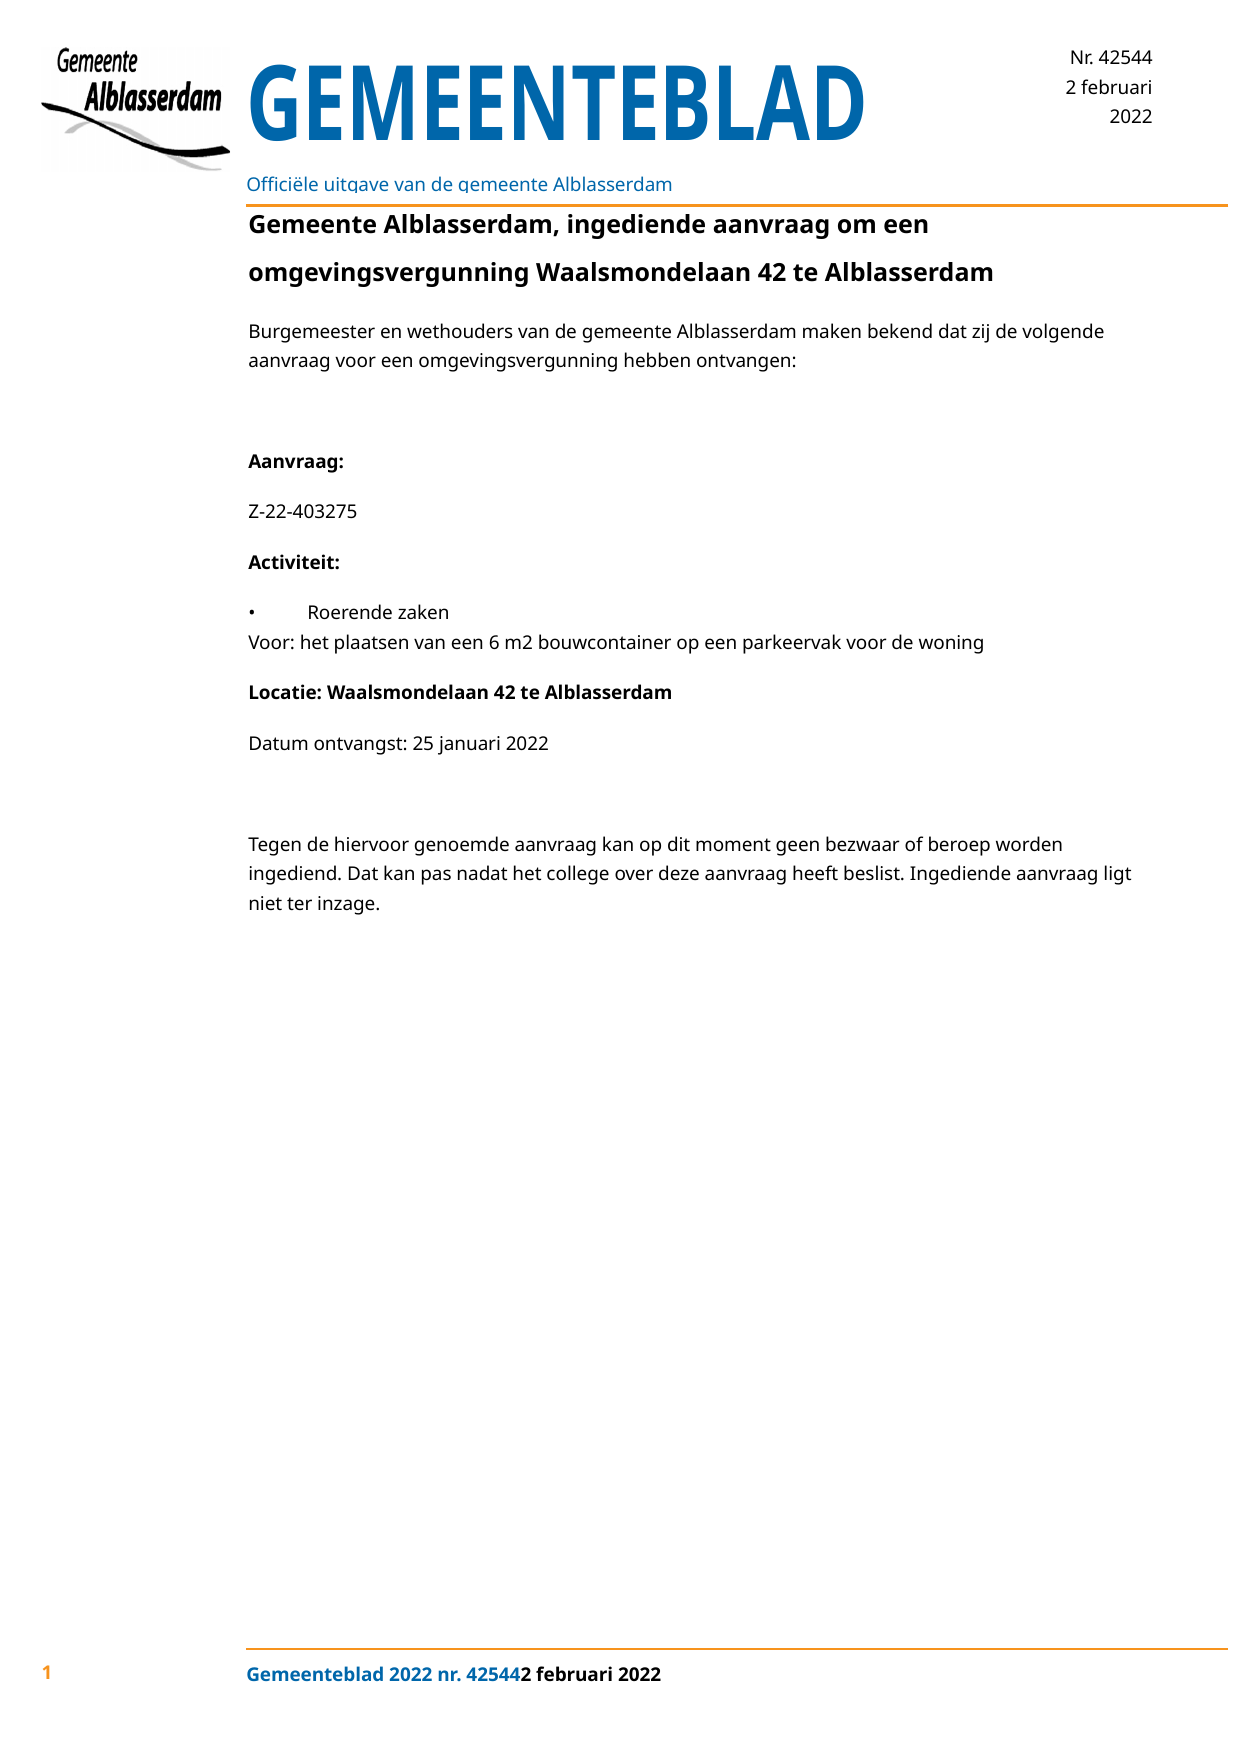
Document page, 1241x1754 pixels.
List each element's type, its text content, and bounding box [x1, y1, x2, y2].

text Aanvraag: [248, 448, 1152, 474]
text Gemeente Alblasserdam, ingediende aanvraag om een omgevingsvergunning Waalsmondelaan 42 te Alblasserdam [248, 207, 1152, 288]
picture [41, 47, 231, 172]
text Datum ontvangst: 25 januari 2022 [248, 730, 1152, 756]
text Activiteit: [248, 549, 1152, 575]
text Z-22-403275 [248, 499, 1152, 524]
list Roerende zaken [248, 599, 1152, 625]
text Locatie: Waalsmondelaan 42 te Alblasserdam [248, 679, 1152, 705]
text Voor: het plaatsen van een 6 m2 bouwcontainer op een parkeervak voor de woning [248, 629, 1152, 655]
text Tegen de hiervoor genoemde aanvraag kan op dit moment geen bezwaar of beroep worden ingediend. Dat kan pas nadat het college over deze aanvraag heeft beslist. Ingediende aanvraag ligt niet ter inzage. [248, 831, 1152, 916]
text Burgemeester en wethouders van de gemeente Alblasserdam maken bekend dat zij de volgende aanvraag voor een omgevingsvergunning hebben ontvangen: [248, 318, 1152, 373]
